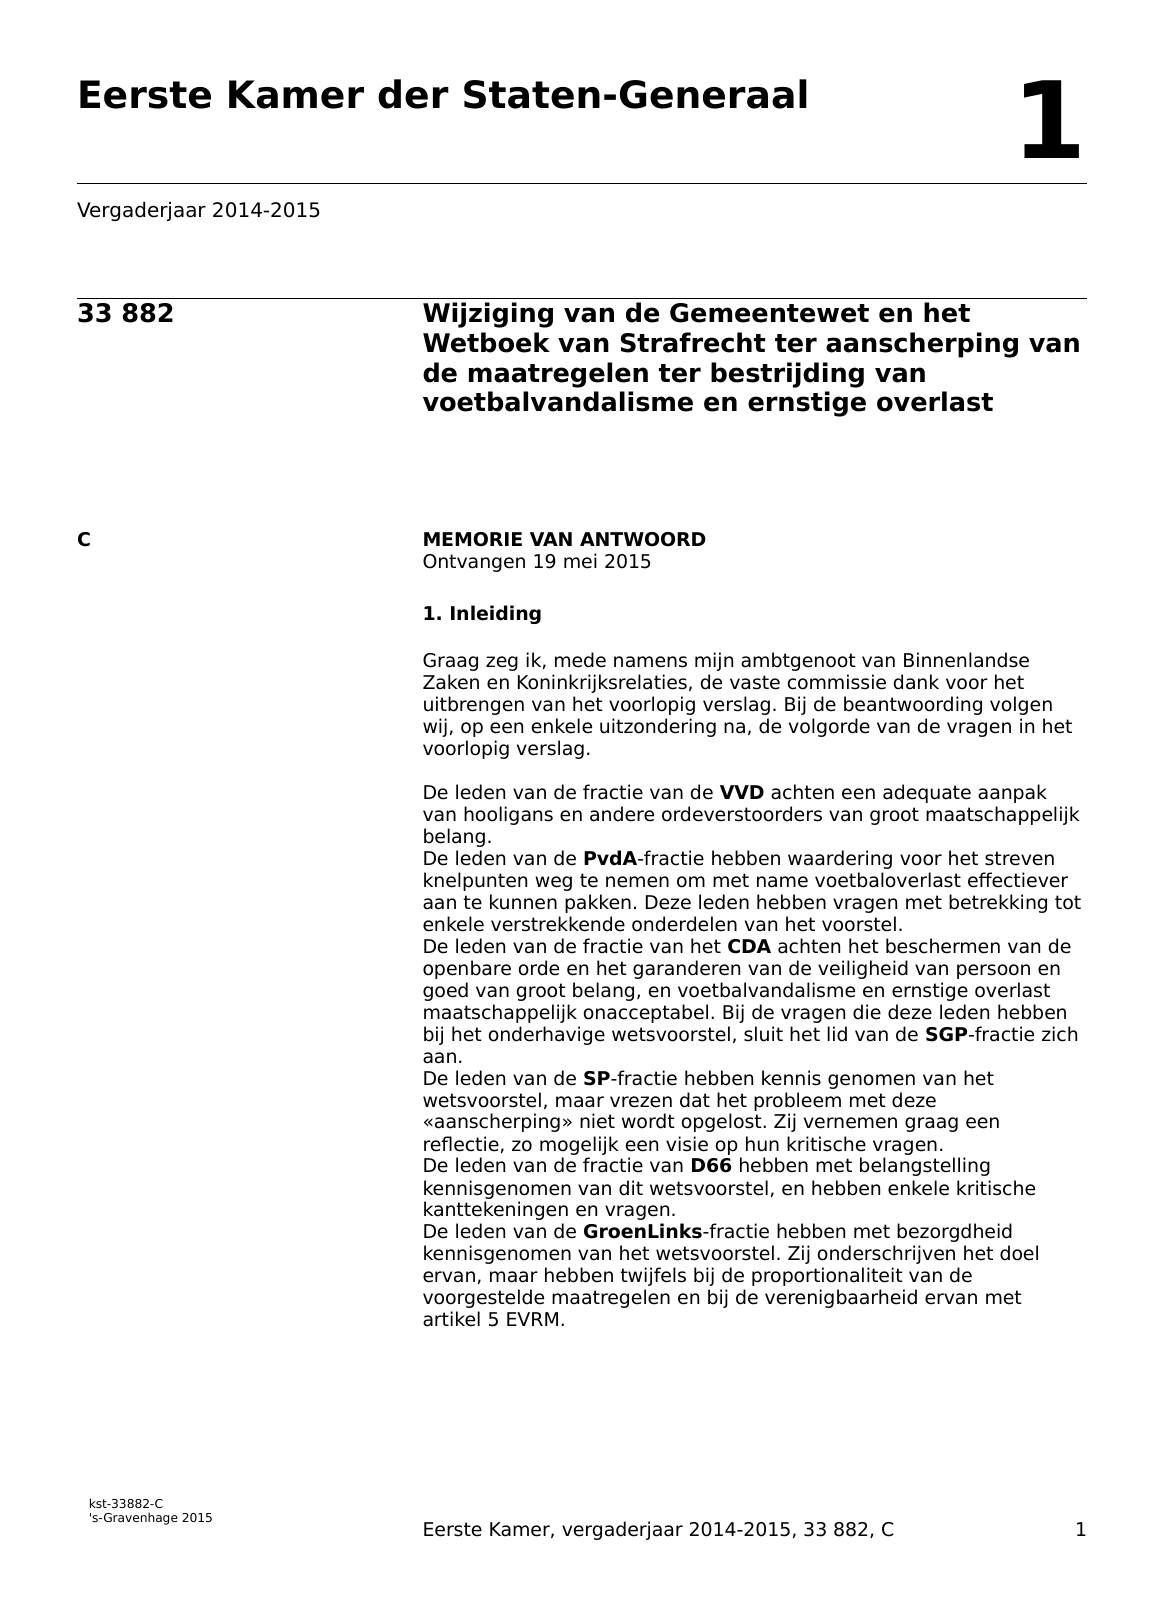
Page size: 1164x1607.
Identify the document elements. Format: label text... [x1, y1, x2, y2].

text De leden van de PvdA-fractie hebben waardering voor het streven knelpunten weg te nemen om met name voetbaloverlast effectiever aan te kunnen pakken. Deze leden hebben vragen met betrekking tot enkele verstrekkende onderdelen van het voorstel. [422, 848, 1087, 936]
subtitle 1. Inleiding [422, 603, 1087, 625]
table_header Eerste Kamer der Staten-Generaal [77, 59, 886, 183]
table_cell Vergaderjaar 2014-2015 [77, 184, 1087, 298]
text kst-33882-C [88, 1497, 323, 1511]
text 's-Gravenhage 2015 [88, 1511, 323, 1525]
table_header 1 [886, 59, 1087, 183]
subtitle 33 882 Wijziging van de Gemeentewet en het Wetboek van Strafrecht ter aanscherping van de maatregelen ter bestrijding van voetbalvandalisme en ernstige overlast [77, 299, 1087, 418]
text De leden van de fractie van D66 hebben met belangstelling kennisgenomen van dit wetsvoorstel, en hebben enkele kritische kanttekeningen en vragen. [422, 1155, 1087, 1221]
text De leden van de SP-fractie hebben kennis genomen van het wetsvoorstel, maar vrezen dat het probleem met deze «aanscherping» niet wordt opgelost. Zij vernemen graag een reflectie, zo mogelijk een visie op hun kritische vragen. [422, 1067, 1087, 1155]
text De leden van de fractie van de VVD achten een adequate aanpak van hooligans en andere ordeverstoorders van groot maatschappelijk belang. [422, 782, 1087, 848]
subtitle C MEMORIE VAN ANTWOORD [77, 529, 1087, 551]
text De leden van de GroenLinks-fractie hebben met bezorgdheid kennisgenomen van het wetsvoorstel. Zij onderschrijven het doel ervan, maar hebben twijfels bij de proportionaliteit van de voorgestelde maatregelen en bij de verenigbaarheid ervan met artikel 5 EVRM. [422, 1221, 1087, 1331]
text Ontvangen 19 mei 2015 [422, 551, 1087, 573]
text Graag zeg ik, mede namens mijn ambtgenoot van Binnenlandse Zaken en Koninkrijksrelaties, de vaste commissie dank voor het uitbrengen van het voorlopig verslag. Bij de beantwoording volgen wij, op een enkele uitzondering na, de volgorde van de vragen in het voorlopig verslag. [422, 650, 1087, 759]
text De leden van de fractie van het CDA achten het beschermen van de openbare orde en het garanderen van de veiligheid van persoon en goed van groot belang, en voetbalvandalisme en ernstige overlast maatschappelijk onacceptabel. Bij de vragen die deze leden hebben bij het onderhavige wetsvoorstel, sluit het lid van de SGP-fractie zich aan. [422, 936, 1087, 1067]
